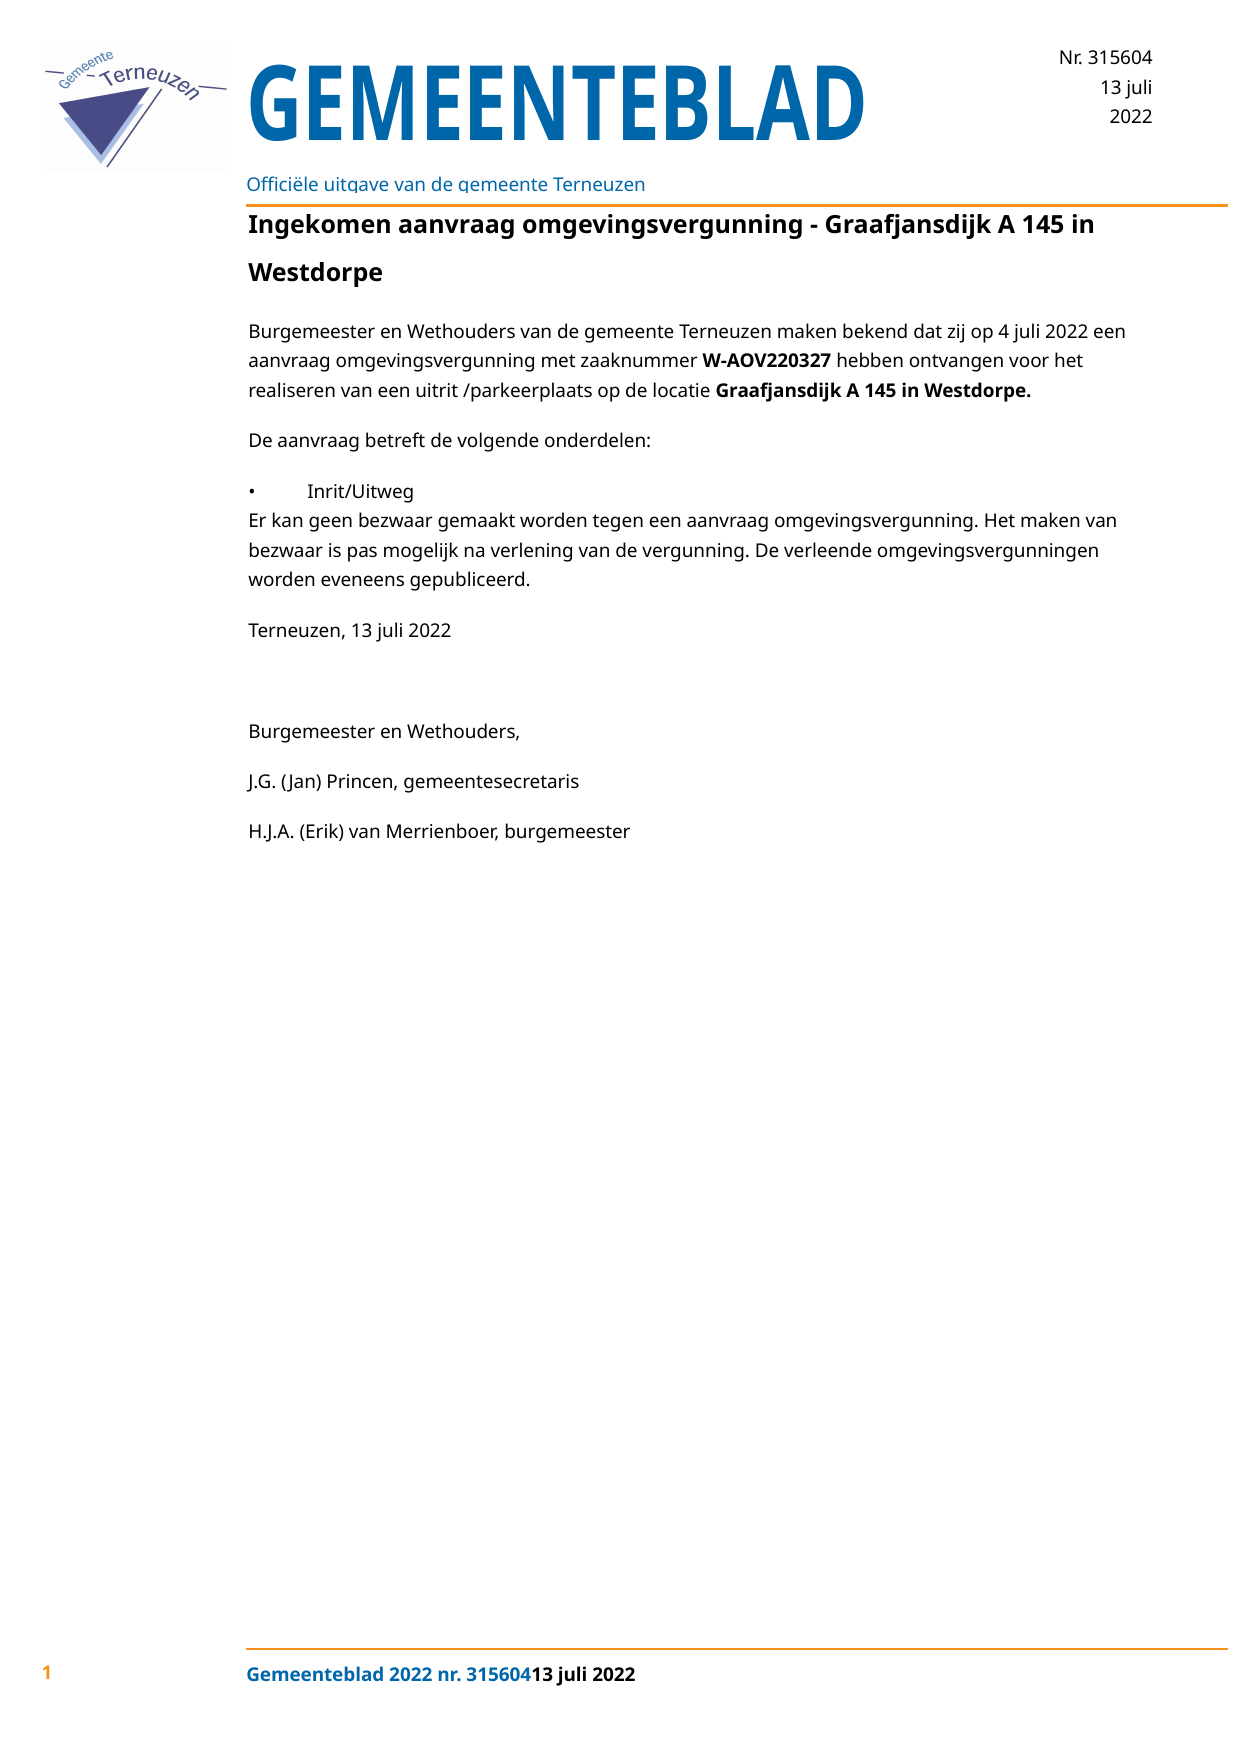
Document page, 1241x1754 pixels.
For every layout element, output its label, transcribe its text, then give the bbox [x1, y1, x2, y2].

list Inrit/Uitweg [248, 478, 1152, 504]
text Terneuzen, 13 juli 2022 [248, 617, 1152, 643]
text Er kan geen bezwaar gemaakt worden tegen een aanvraag omgevingsvergunning. Het maken van bezwaar is pas mogelijk na verlening van de vergunning. De verleende omgevingsvergunningen worden eveneens gepubliceerd. [248, 507, 1152, 592]
text Burgemeester en Wethouders van de gemeente Terneuzen maken bekend dat zij op 4 juli 2022 een aanvraag omgevingsvergunning met zaaknummer W-AOV220327 hebben ontvangen voor het realiseren van een uitrit /parkeerplaats op de locatie Graafjansdijk A 145 in Westdorpe. [248, 318, 1152, 403]
text H.J.A. (Erik) van Merrienboer, burgemeester [248, 819, 1152, 844]
text Ingekomen aanvraag omgevingsvergunning - Graafjansdijk A 145 in Westdorpe [248, 207, 1152, 288]
text Burgemeester en Wethouders, [248, 718, 1152, 744]
picture [41, 47, 231, 172]
text De aanvraag betreft de volgende onderdelen: [248, 427, 1152, 453]
text J.G. (Jan) Princen, gemeentesecretaris [248, 768, 1152, 794]
